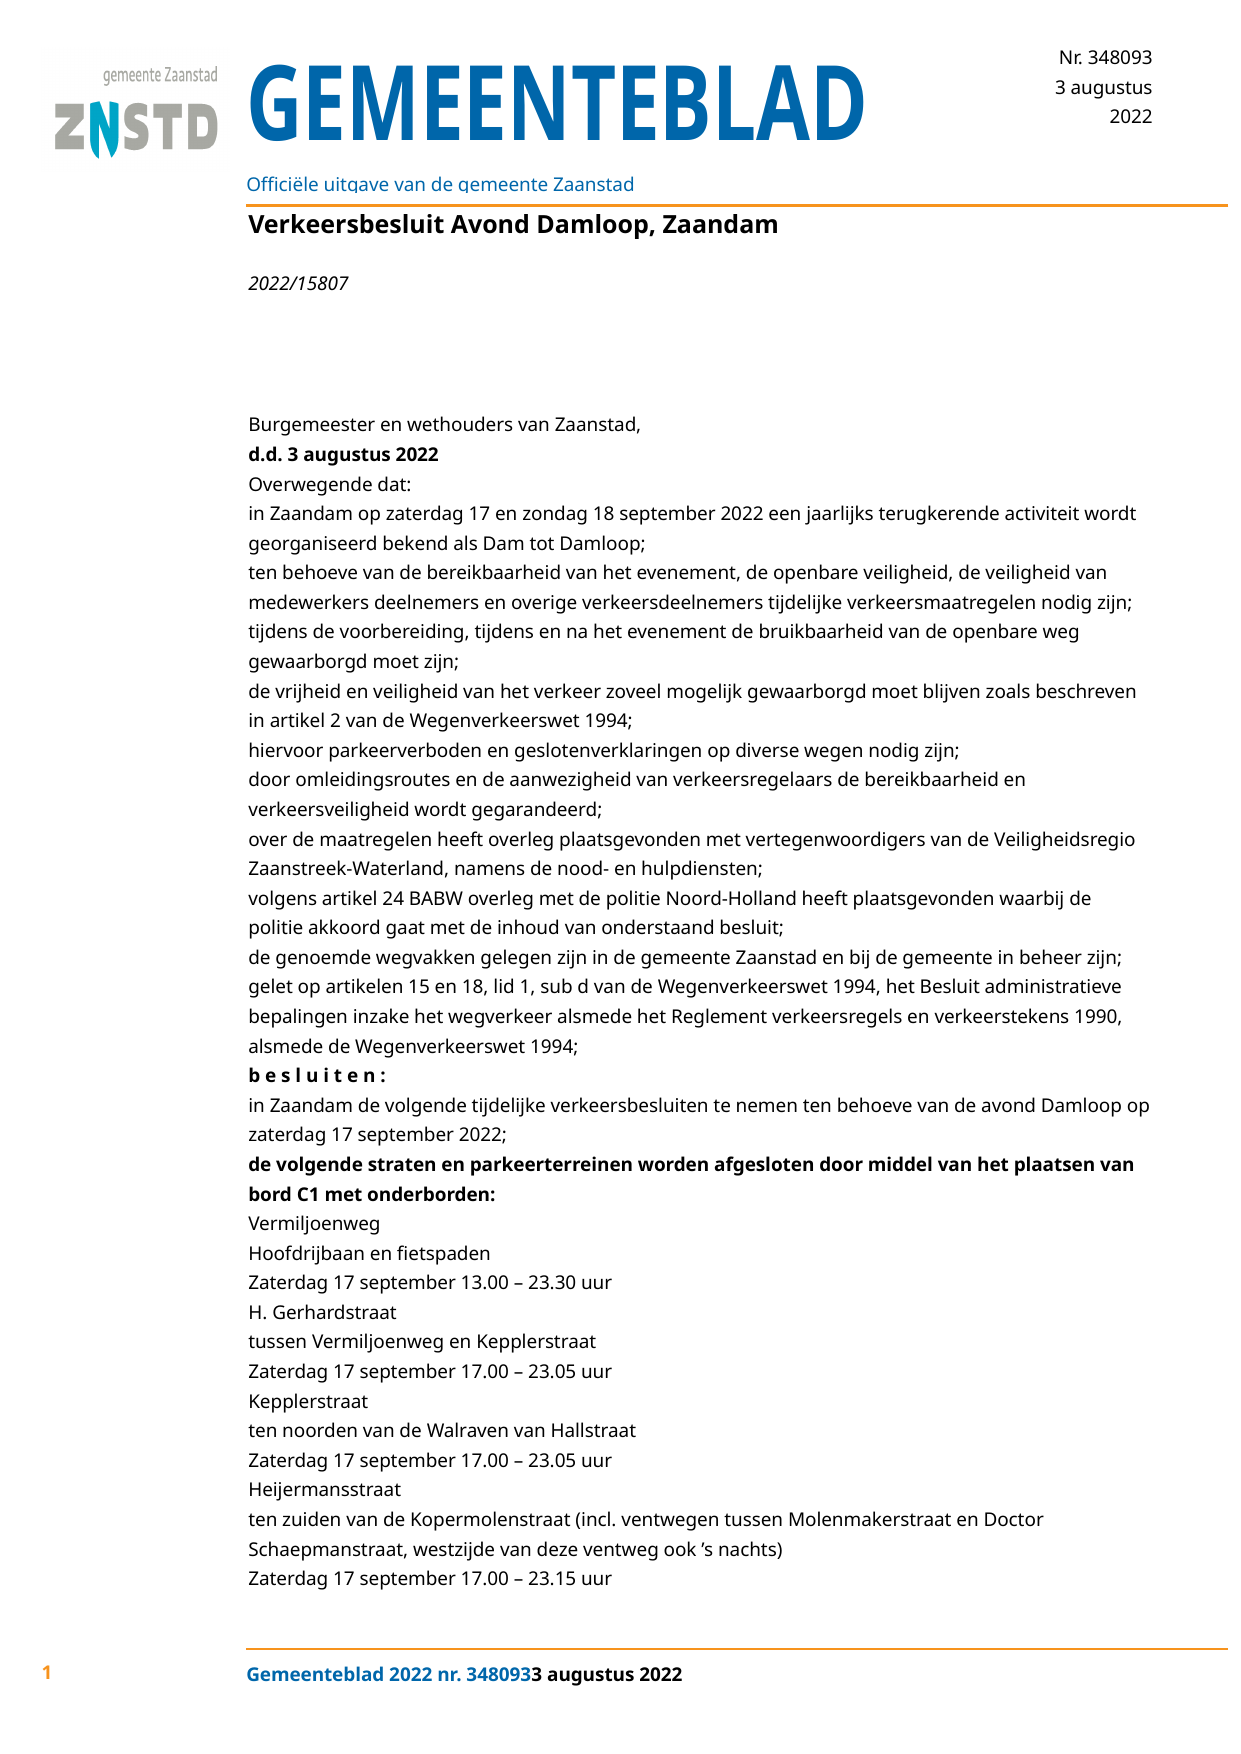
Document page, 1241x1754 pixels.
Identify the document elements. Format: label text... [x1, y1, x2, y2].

text volgens artikel 24 BABW overleg met de politie Noord-Holland heeft plaatsgevonden waarbij de politie akkoord gaat met de inhoud van onderstaand besluit; [248, 885, 1152, 940]
text Zaterdag 17 september 17.00 – 23.05 uur [248, 1358, 1152, 1384]
text tussen Vermiljoenweg en Kepplerstraat [248, 1329, 1152, 1354]
text Vermiljoenweg [248, 1210, 1152, 1236]
text de vrijheid en veiligheid van het verkeer zoveel mogelijk gewaarborgd moet blijven zoals beschreven in artikel 2 van de Wegenverkeerswet 1994; [248, 678, 1152, 733]
text ten noorden van de Walraven van Hallstraat [248, 1417, 1152, 1443]
text ten zuiden van de Kopermolenstraat (incl. ventwegen tussen Molenmakerstraat en Doctor Schaepmanstraat, westzijde van deze ventweg ook ’s nachts) [248, 1506, 1152, 1562]
text Verkeersbesluit Avond Damloop, Zaandam [248, 207, 1152, 241]
text Kepplerstraat [248, 1388, 1152, 1414]
text de genoemde wegvakken gelegen zijn in de gemeente Zaanstad en bij de gemeente in beheer zijn; [248, 944, 1152, 970]
text Zaterdag 17 september 13.00 – 23.30 uur [248, 1269, 1152, 1295]
text Burgemeester en wethouders van Zaanstad, [248, 412, 1152, 437]
text hiervoor parkeerverboden en geslotenverklaringen op diverse wegen nodig zijn; [248, 737, 1152, 763]
text Zaterdag 17 september 17.00 – 23.05 uur [248, 1447, 1152, 1473]
text Hoofdrijbaan en fietspaden [248, 1240, 1152, 1266]
text in Zaandam de volgende tijdelijke verkeersbesluiten te nemen ten behoeve van de avond Damloop op zaterdag 17 september 2022; [248, 1092, 1152, 1147]
text ten behoeve van de bereikbaarheid van het evenement, de openbare veiligheid, de veiligheid van medewerkers deelnemers en overige verkeersdeelnemers tijdelijke verkeersmaatregelen nodig zijn; [248, 559, 1152, 615]
text H. Gerhardstraat [248, 1299, 1152, 1325]
picture [41, 47, 231, 172]
text gelet op artikelen 15 en 18, lid 1, sub d van de Wegenverkeerswet 1994, het Besluit administratieve bepalingen inzake het wegverkeer alsmede het Reglement verkeersregels en verkeerstekens 1990, alsmede de Wegenverkeerswet 1994; [248, 974, 1152, 1059]
text Overwegende dat: [248, 471, 1152, 497]
text Zaterdag 17 september 17.00 – 23.15 uur [248, 1565, 1152, 1591]
text de volgende straten en parkeerterreinen worden afgesloten door middel van het plaatsen van bord C1 met onderborden: [248, 1151, 1152, 1207]
text over de maatregelen heeft overleg plaatsgevonden met vertegenwoordigers van de Veiligheidsregio Zaanstreek-Waterland, namens de nood- en hulpdiensten; [248, 826, 1152, 881]
text 2022/15807 [248, 270, 1152, 296]
text b e s l u i t e n : [248, 1062, 1152, 1088]
text Heijermansstraat [248, 1477, 1152, 1502]
text door omleidingsroutes en de aanwezigheid van verkeersregelaars de bereikbaarheid en verkeersveiligheid wordt gegarandeerd; [248, 767, 1152, 822]
text in Zaandam op zaterdag 17 en zondag 18 september 2022 een jaarlijks terugkerende activiteit wordt georganiseerd bekend als Dam tot Damloop; [248, 500, 1152, 556]
text tijdens de voorbereiding, tijdens en na het evenement de bruikbaarheid van de openbare weg gewaarborgd moet zijn; [248, 619, 1152, 674]
text d.d. 3 augustus 2022 [248, 441, 1152, 467]
